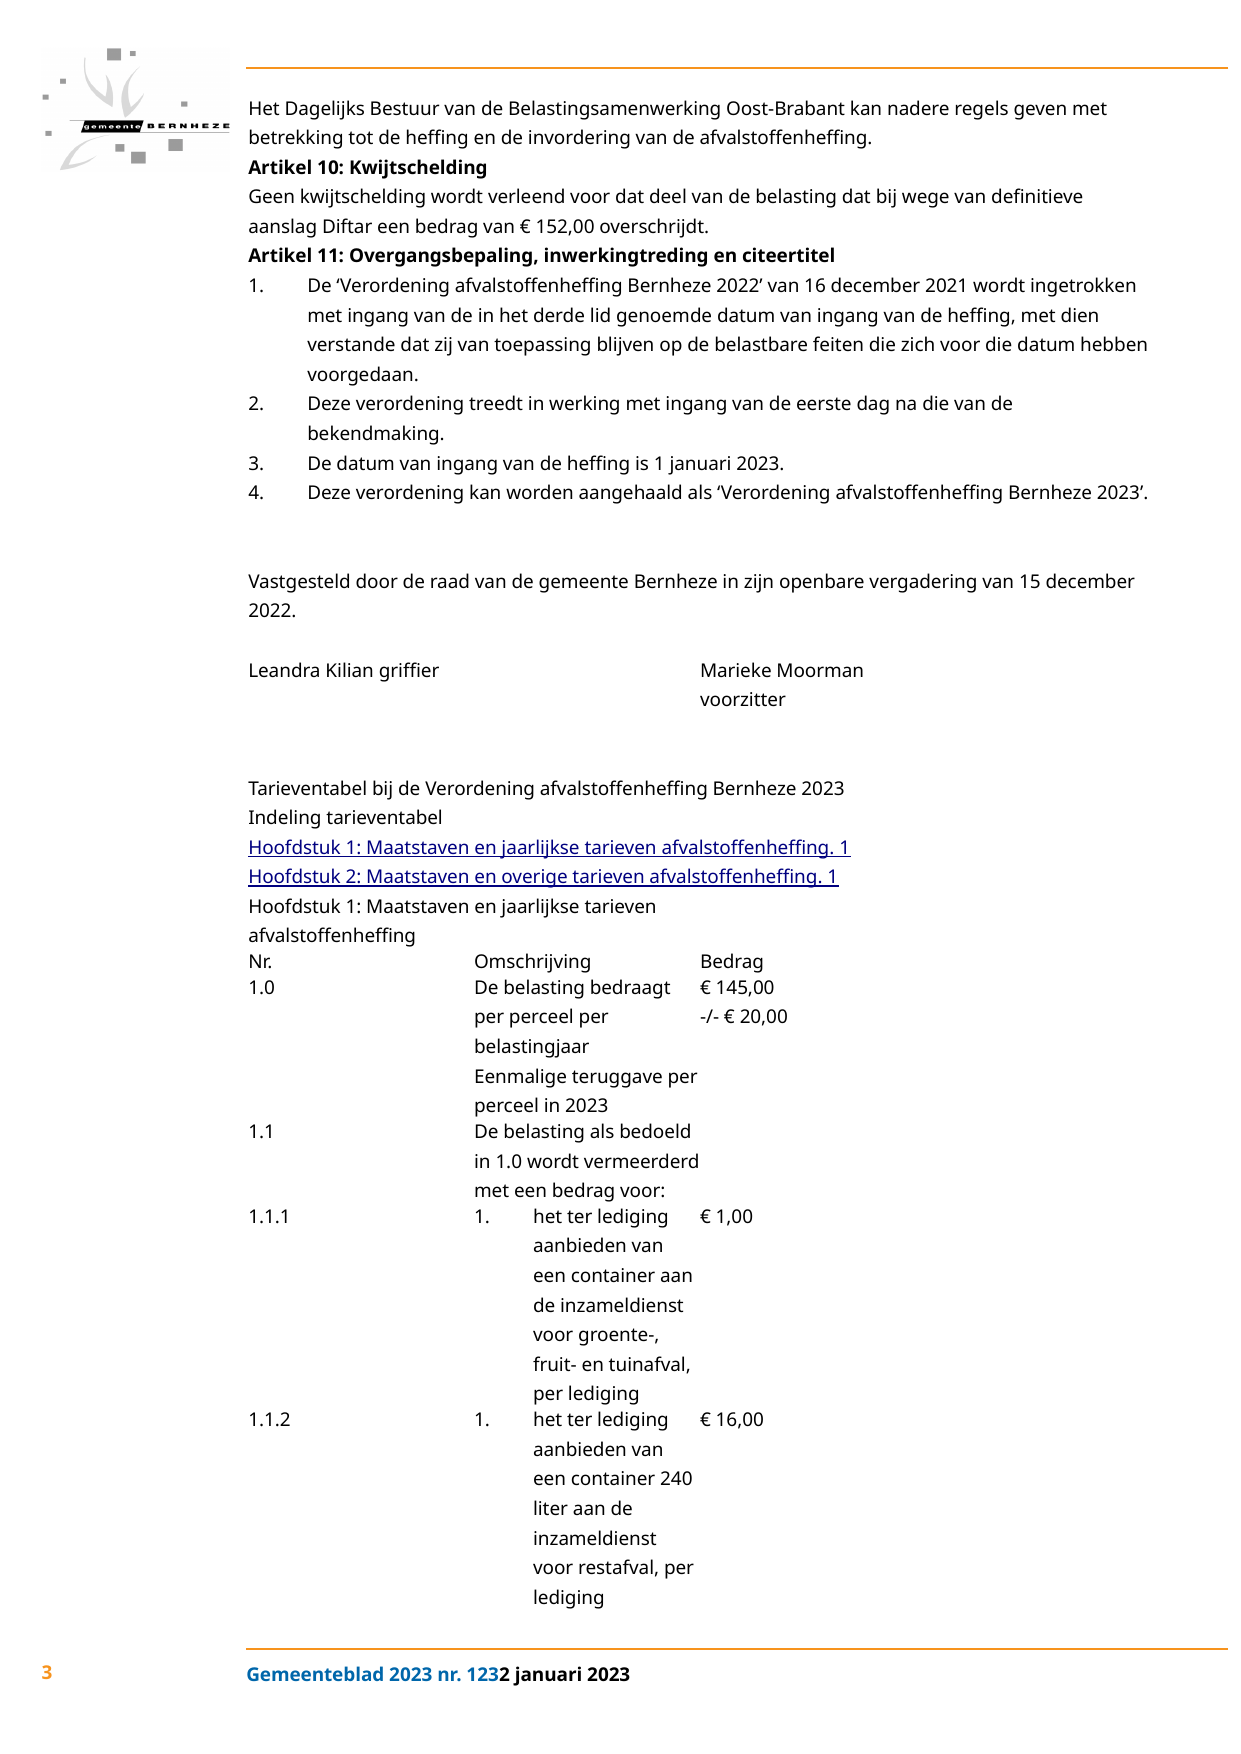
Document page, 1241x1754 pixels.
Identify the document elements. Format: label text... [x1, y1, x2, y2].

text Hoofdstuk 2: Maatstaven en overige tarieven afvalstoffenheffing. 1 [248, 863, 1152, 889]
table_cell het ter lediging aanbieden van een container 240 liter aan de inzameldienst voor restafval, per lediging [474, 1406, 700, 1609]
table_header Marieke Moorman voorzitter [700, 657, 1152, 712]
list Deze verordening treedt in werking met ingang van de eerste dag na die van de bekendmaking. [248, 391, 1152, 446]
table_cell 1.1.2 [248, 1406, 474, 1609]
list Deze verordening kan worden aangehaald als ‘Verordening afvalstoffenheffing Bernheze 2023’. [248, 479, 1152, 505]
table_cell € 1,00 [700, 1203, 926, 1406]
text Het Dagelijks Bestuur van de Belastingsamenwerking Oost-Brabant kan nadere regels geven met betrekking tot de heffing en de invordering van de afvalstoffenheffing. [248, 95, 1152, 150]
table_cell [700, 1118, 926, 1203]
text Geen kwijtschelding wordt verleend voor dat deel van de belasting dat bij wege van definitieve aanslag Diftar een bedrag van € 152,00 overschrijdt. [248, 183, 1152, 239]
text Hoofdstuk 1: Maatstaven en jaarlijkse tarieven afvalstoffenheffing. 1 [248, 834, 1152, 859]
text Artikel 11: Overgangsbepaling, inwerkingtreding en citeertitel [248, 243, 1152, 268]
table_cell De belasting bedraagt per perceel per belastingjaar Eenmalige teruggave per perceel in 2023 [474, 974, 700, 1118]
table_cell € 145,00 -/- € 20,00 [700, 974, 926, 1118]
table_cell € 16,00 [700, 1406, 926, 1609]
table_cell [926, 1406, 1152, 1609]
table_cell [926, 974, 1152, 1118]
list De ‘Verordening afvalstoffenheffing Bernheze 2022’ van 16 december 2021 wordt ingetrokken met ingang van de in het derde lid genoem­de datum van ingang van de heffing, met dien verstande dat zij van toepassing blijven op de belastbare feiten die zich voor die datum hebben voorgedaan. [248, 272, 1152, 387]
table_cell Bedrag [700, 949, 1152, 974]
table_header [926, 893, 1152, 948]
list De datum van ingang van de heffing is 1 januari 2023. [248, 450, 1152, 476]
table_header Leandra Kilian griffier [248, 657, 700, 712]
table_header [700, 893, 926, 948]
text Indeling tarieventabel [248, 804, 1152, 830]
table_cell het ter lediging aanbieden van een container aan de inzameldienst voor groente-, fruit- en tuinafval, per lediging [474, 1203, 700, 1406]
table_cell [926, 1203, 1152, 1406]
table_cell Nr. [248, 949, 474, 974]
table_cell 1.1.1 [248, 1203, 474, 1406]
text Vastgesteld door de raad van de gemeente Bernheze in zijn openbare vergadering van 15 december 2022. [248, 568, 1152, 623]
table_cell 1.1 [248, 1118, 474, 1203]
table_cell Omschrijving [474, 949, 700, 974]
text Tarieventabel bij de Verordening afvalstoffenheffing Bernheze 2023 [248, 775, 1152, 800]
text Artikel 10: Kwijtschelding [248, 154, 1152, 180]
table_cell 1.0 [248, 974, 474, 1118]
table_cell [926, 1118, 1152, 1203]
picture [41, 47, 231, 172]
table_cell De belasting als bedoeld in 1.0 wordt vermeerderd met een bedrag voor: [474, 1118, 700, 1203]
table_header Hoofdstuk 1: Maatstaven en jaarlijkse tarieven afvalstoffenheffing [248, 893, 700, 948]
